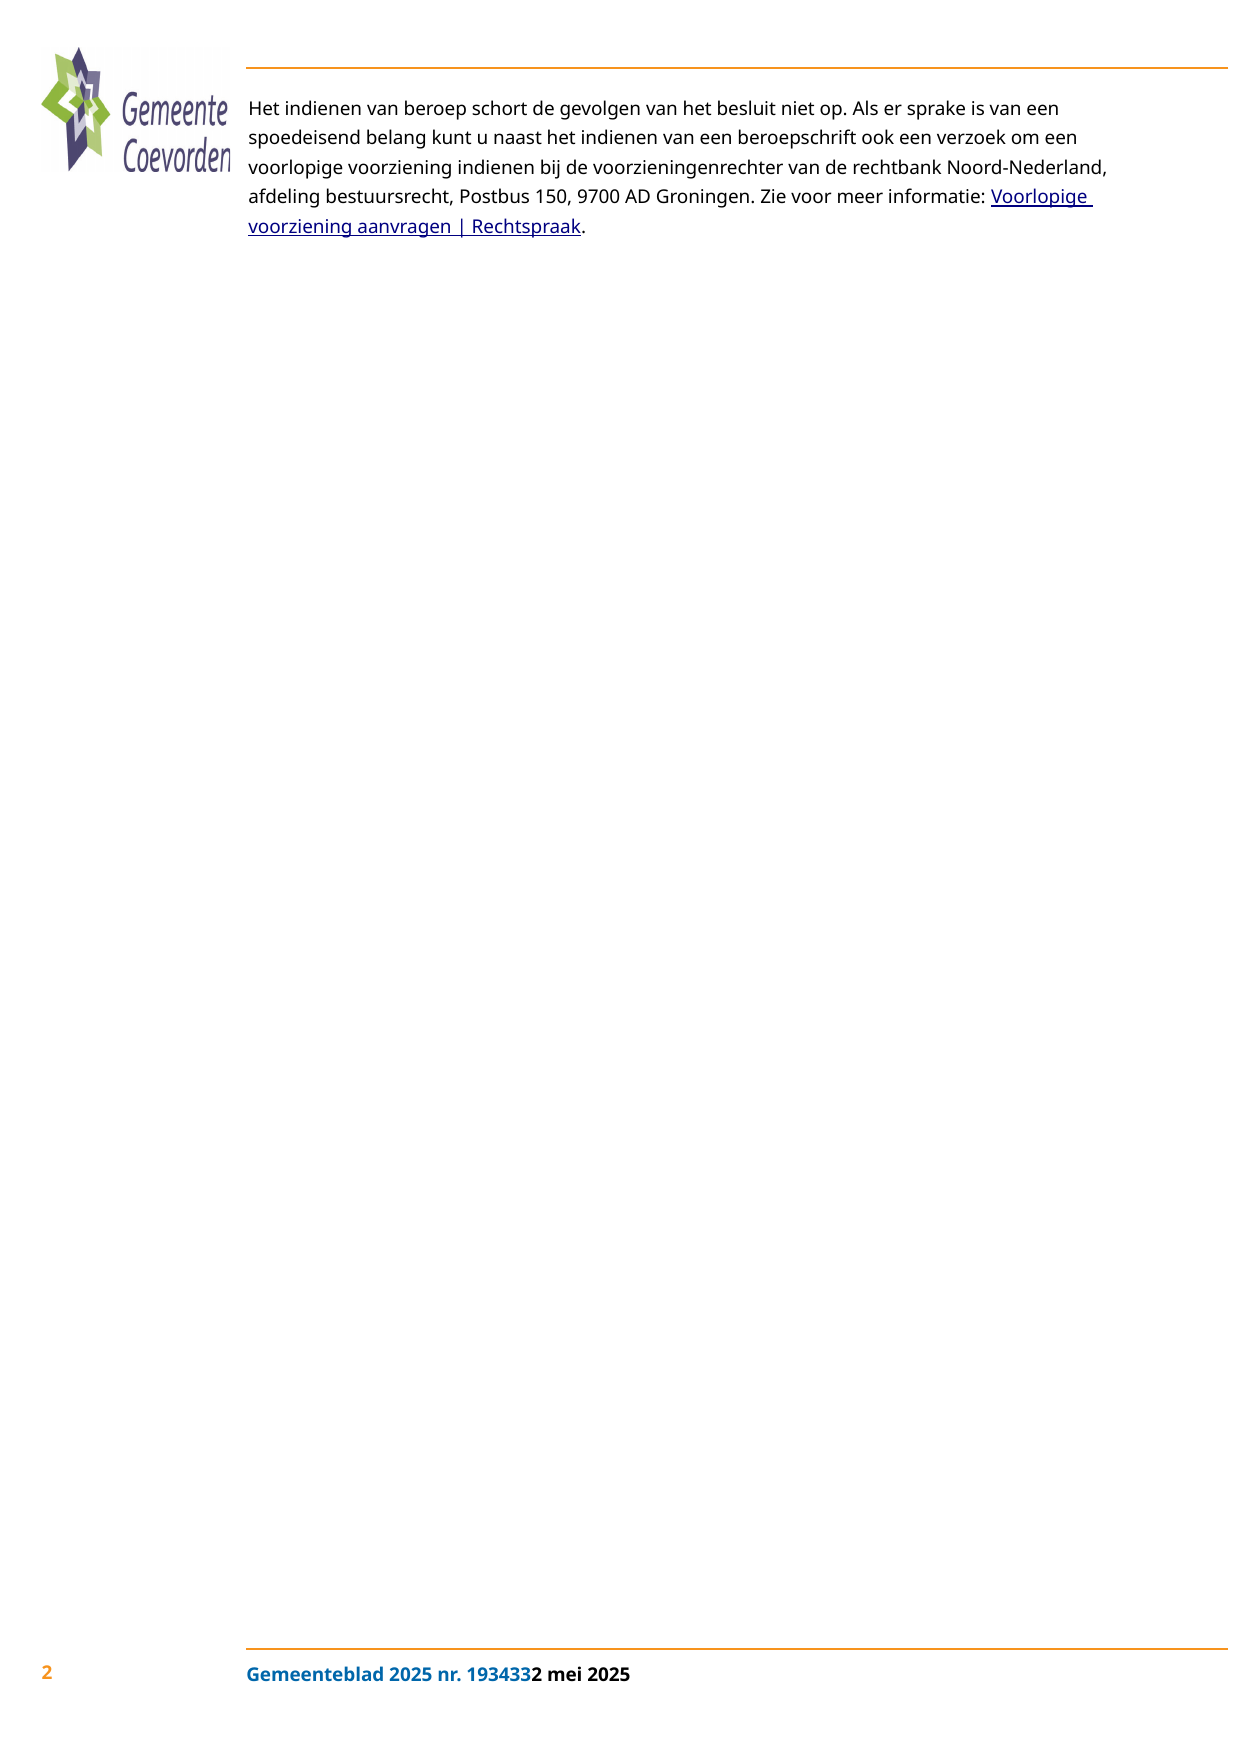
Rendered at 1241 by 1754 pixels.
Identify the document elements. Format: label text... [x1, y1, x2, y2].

text Het indienen van beroep schort de gevolgen van het besluit niet op. Als er sprake is van een spoedeisend belang kunt u naast het indienen van een beroepschrift ook een verzoek om een voorlopige voorziening indienen bij de voorzieningenrechter van de rechtbank Noord-Nederland, afdeling bestuursrecht, Postbus 150, 9700 AD Groningen. Zie voor meer informatie: Voorlopige voorziening aanvragen | Rechtspraak. [248, 95, 1152, 239]
picture [41, 47, 231, 172]
